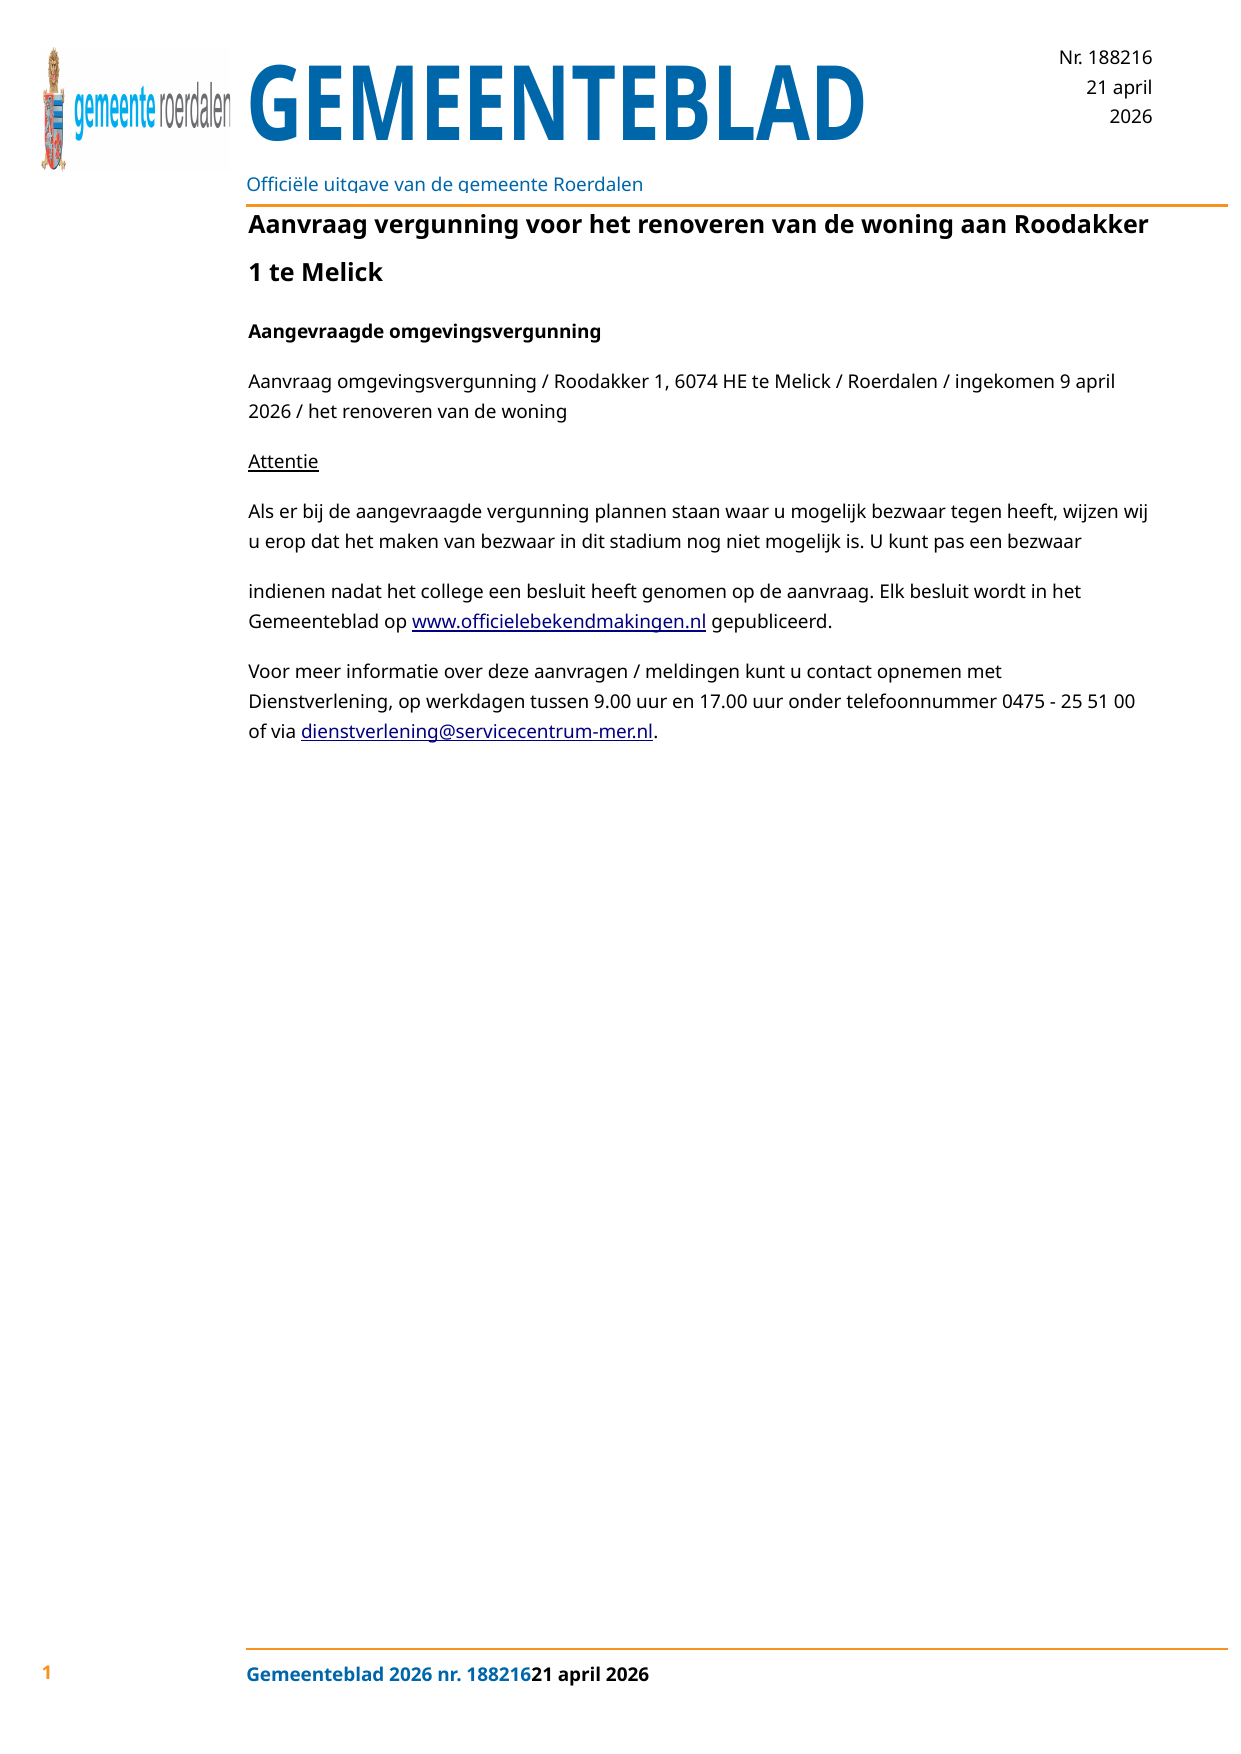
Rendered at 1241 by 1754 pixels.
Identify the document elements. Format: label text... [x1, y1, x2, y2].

text Als er bij de aangevraagde vergunning plannen staan waar u mogelijk bezwaar tegen heeft, wijzen wij u erop dat het maken van bezwaar in dit stadium nog niet mogelijk is. U kunt pas een bezwaar [248, 499, 1152, 554]
text Attentie [248, 448, 1152, 474]
text indienen nadat het college een besluit heeft genomen op de aanvraag. Elk besluit wordt in het Gemeenteblad op www.officielebekendmakingen.nl gepubliceerd. [248, 579, 1152, 634]
picture [41, 47, 231, 172]
text Aangevraagde omgevingsvergunning [248, 318, 1152, 344]
text Aanvraag omgevingsvergunning / Roodakker 1, 6074 HE te Melick / Roerdalen / ingekomen 9 april 2026 / het renoveren van de woning [248, 368, 1152, 424]
text Aanvraag vergunning voor het renoveren van de woning aan Roodakker 1 te Melick [248, 207, 1152, 288]
text Voor meer informatie over deze aanvragen / meldingen kunt u contact opnemen met Dienstverlening, op werkdagen tussen 9.00 uur en 17.00 uur onder telefoonnummer 0475 - 25 51 00 of via dienstverlening@servicecentrum-mer.nl. [248, 659, 1152, 744]
